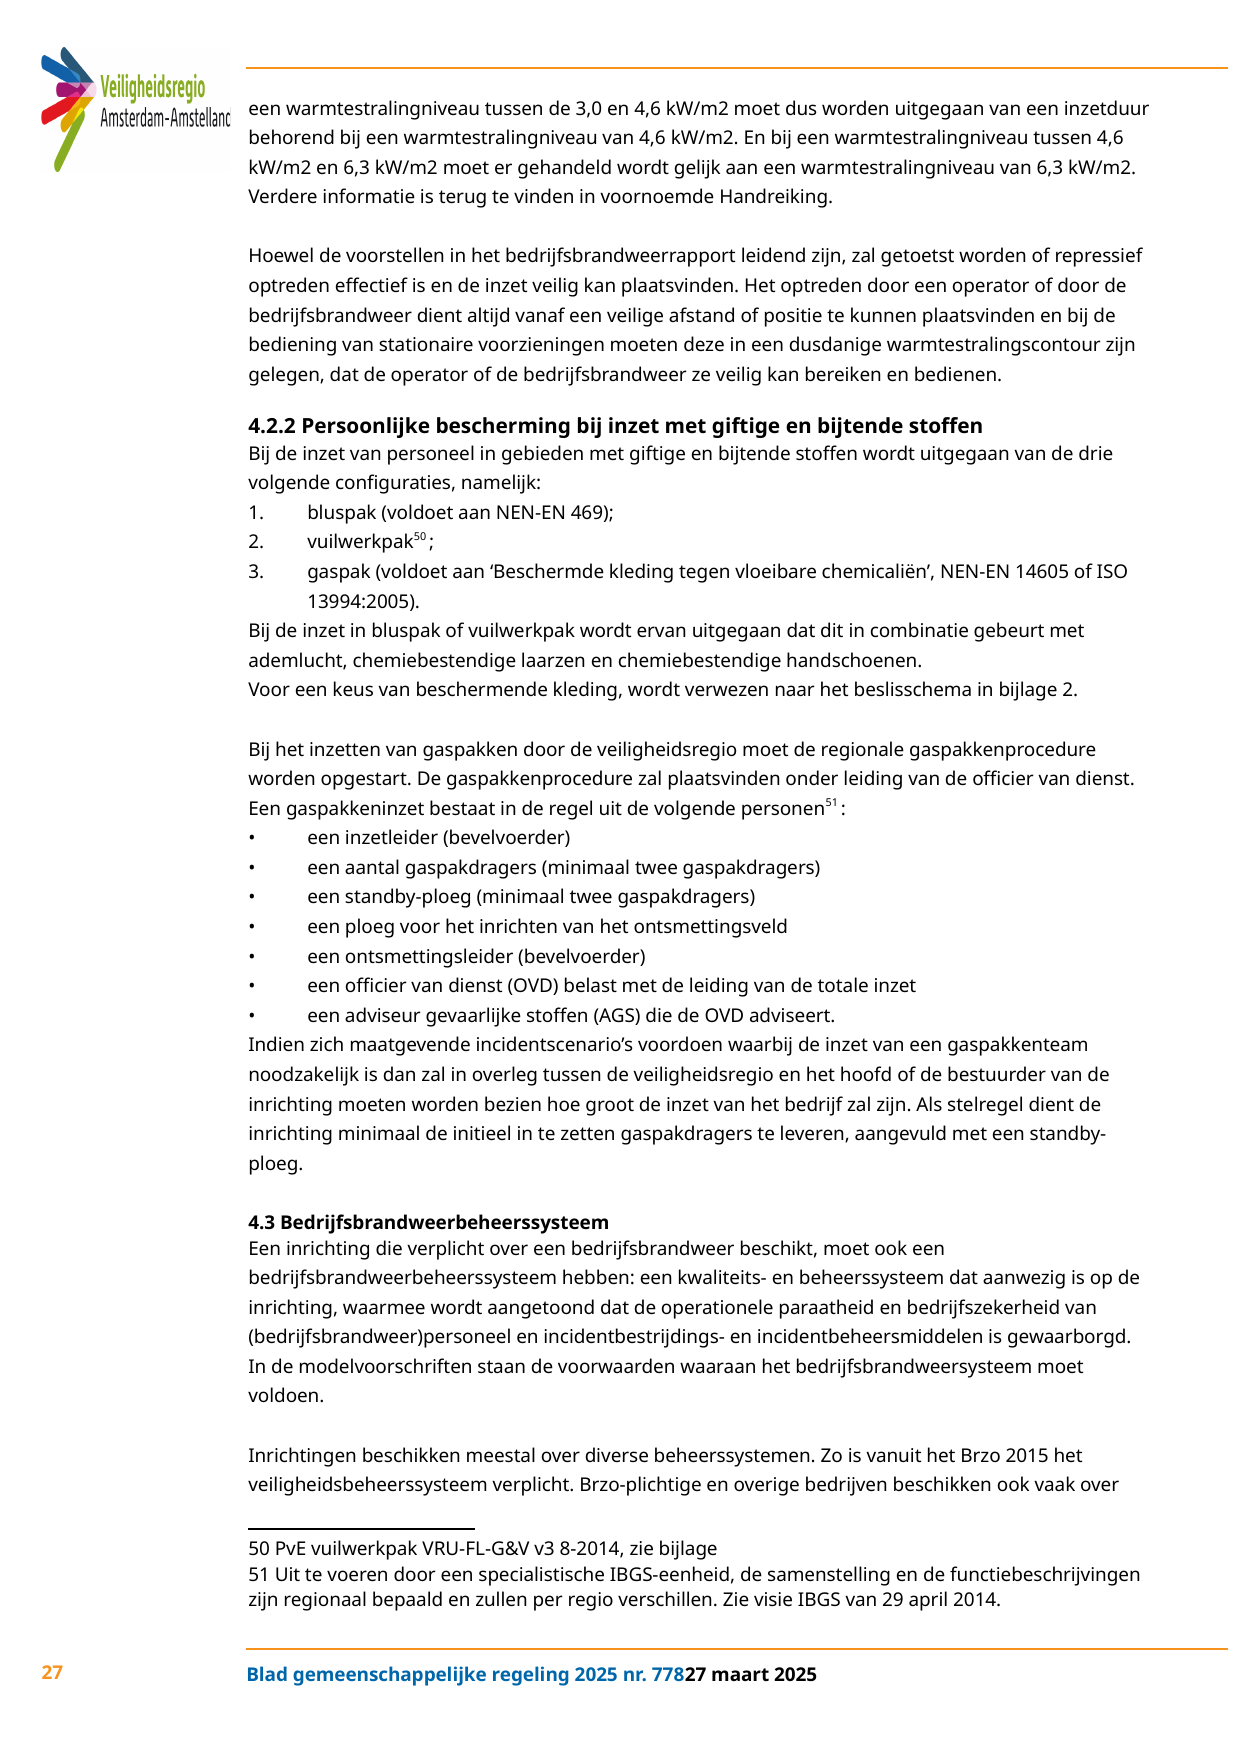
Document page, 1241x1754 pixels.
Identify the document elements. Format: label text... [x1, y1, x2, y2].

text 4.3 Bedrijfsbrandweerbeheerssysteem [248, 1209, 1152, 1235]
list vuilwerkpak; [248, 529, 1152, 554]
text Hoewel de voorstellen in het bedrijfsbrandweerrapport leidend zijn, zal getoetst worden of repressief optreden effectief is en de inzet veilig kan plaatsvinden. Het optreden door een operator of door de bedrijfsbrandweer dient altijd vanaf een veilige afstand of positie te kunnen plaatsvinden en bij de bediening van stationaire voorzieningen moeten deze in een dusdanige warmtestralingscontour zijn gelegen, dat de operator of de bedrijfsbrandweer ze veilig kan bereiken en bedienen. [248, 243, 1152, 387]
list bluspak (voldoet aan NEN-EN 469); [248, 499, 1152, 525]
text een warmtestralingniveau tussen de 3,0 en 4,6 kW/m2 moet dus worden uitgegaan van een inzetduur behorend bij een warmtestralingniveau van 4,6 kW/m2. En bij een warmtestralingniveau tussen 4,6 kW/m2 en 6,3 kW/m2 moet er gehandeld wordt gelijk aan een warmtestralingniveau van 6,3 kW/m2. Verdere informatie is terug te vinden in voornoemde Handreiking. [248, 95, 1152, 209]
text Voor een keus van beschermende kleding, wordt verwezen naar het beslisschema in bijlage 2. [248, 677, 1152, 702]
list een aantal gaspakdragers (minimaal twee gaspakdragers) [248, 854, 1152, 880]
text Bij het inzetten van gaspakken door de veiligheidsregio moet de regionale gaspakkenprocedure worden opgestart. De gaspakkenprocedure zal plaatsvinden onder leiding van de officier van dienst. Een gaspakkeninzet bestaat in de regel uit de volgende personen: [248, 736, 1152, 821]
list een ontsmettingsleider (bevelvoerder) [248, 943, 1152, 968]
text Bij de inzet in bluspak of vuilwerkpak wordt ervan uitgegaan dat dit in combinatie gebeurt met ademlucht, chemiebestendige laarzen en chemiebestendige handschoenen. [248, 617, 1152, 673]
text 4.2.2 Persoonlijke bescherming bij inzet met giftige en bijtende stoffen [248, 411, 1152, 440]
list een adviseur gevaarlijke stoffen (AGS) die de OVD adviseert. [248, 1002, 1152, 1028]
text Bij de inzet van personeel in gebieden met giftige en bijtende stoffen wordt uitgegaan van de drie volgende configuraties, namelijk: [248, 440, 1152, 495]
text Inrichtingen beschikken meestal over diverse beheerssystemen. Zo is vanuit het Brzo 2015 het veiligheidsbeheerssysteem verplicht. Brzo-plichtige en overige bedrijven beschikken ook vaak over [248, 1442, 1152, 1497]
text Een inrichting die verplicht over een bedrijfsbrandweer beschikt, moet ook een bedrijfsbrandweerbeheerssysteem hebben: een kwaliteits- en beheerssysteem dat aanwezig is op de inrichting, waarmee wordt aangetoond dat de operationele paraatheid en bedrijfszekerheid van (bedrijfsbrandweer)personeel en incidentbestrijdings- en incidentbeheersmiddelen is gewaarborgd. In de modelvoorschriften staan de voorwaarden waaraan het bedrijfsbrandweersysteem moet voldoen. [248, 1235, 1152, 1408]
picture [41, 47, 231, 172]
list een officier van dienst (OVD) belast met de leiding van de totale inzet [248, 972, 1152, 998]
list gaspak (voldoet aan ‘Beschermde kleding tegen vloeibare chemicaliën’, NEN-EN 14605 of ISO 13994:2005). [248, 558, 1152, 613]
list een inzetleider (bevelvoerder) [248, 824, 1152, 850]
list een ploeg voor het inrichten van het ontsmettingsveld [248, 913, 1152, 939]
list PvE vuilwerkpak VRU-FL-G&V v3 8-2014, zie bijlage [248, 1535, 1152, 1561]
list een standby-ploeg (minimaal twee gaspakdragers) [248, 884, 1152, 909]
text Indien zich maatgevende incidentscenario’s voordoen waarbij de inzet van een gaspakkenteam noodzakelijk is dan zal in overleg tussen de veiligheidsregio en het hoofd of de bestuurder van de inrichting moeten worden bezien hoe groot de inzet van het bedrijf zal zijn. Als stelregel dient de inrichting minimaal de initieel in te zetten gaspakdragers te leveren, aangevuld met een standby-ploeg. [248, 1032, 1152, 1176]
text Uit te voeren door een specialistische IBGS-eenheid, de samenstelling en de functiebeschrijvingen zijn regionaal bepaald en zullen per regio verschillen. Zie visie IBGS van 29 april 2014. [248, 1561, 1152, 1612]
